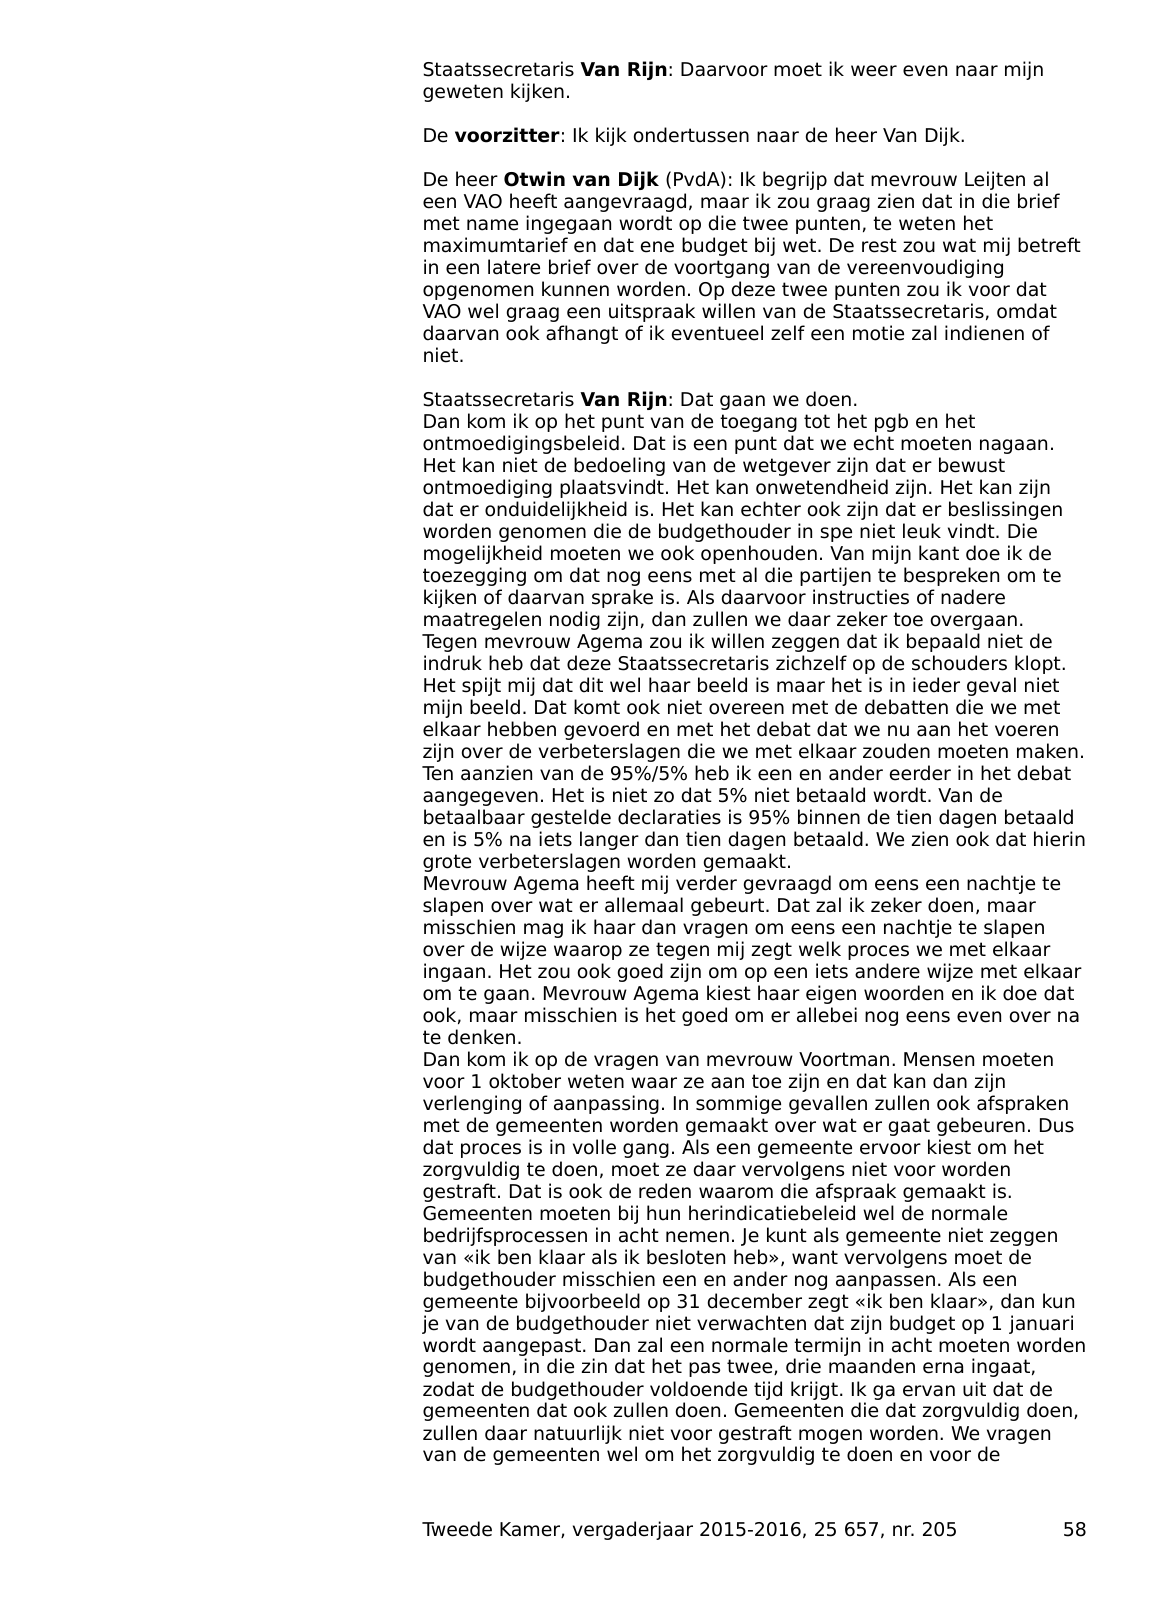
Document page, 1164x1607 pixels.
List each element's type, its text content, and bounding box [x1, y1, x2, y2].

text Ten aanzien van de 95%/5% heb ik een en ander eerder in het debat aangegeven. Het is niet zo dat 5% niet betaald wordt. Van de betaalbaar gestelde declaraties is 95% binnen de tien dagen betaald en is 5% na iets langer dan tien dagen betaald. We zien ook dat hierin grote verbeterslagen worden gemaakt. [422, 763, 1087, 873]
text Mevrouw Agema heeft mij verder gevraagd om eens een nachtje te slapen over wat er allemaal gebeurt. Dat zal ik zeker doen, maar misschien mag ik haar dan vragen om eens een nachtje te slapen over de wijze waarop ze tegen mij zegt welk proces we met elkaar ingaan. Het zou ook goed zijn om op een iets andere wijze met elkaar om te gaan. Mevrouw Agema kiest haar eigen woorden en ik doe dat ook, maar misschien is het goed om er allebei nog eens even over na te denken. [422, 873, 1087, 1049]
text De voorzitter: Ik kijk ondertussen naar de heer Van Dijk. [422, 125, 1087, 147]
text Tegen mevrouw Agema zou ik willen zeggen dat ik bepaald niet de indruk heb dat deze Staatssecretaris zichzelf op de schouders klopt. Het spijt mij dat dit wel haar beeld is maar het is in ieder geval niet mijn beeld. Dat komt ook niet overeen met de debatten die we met elkaar hebben gevoerd en met het debat dat we nu aan het voeren zijn over de verbeterslagen die we met elkaar zouden moeten maken. [422, 631, 1087, 763]
text Staatssecretaris Van Rijn: Daarvoor moet ik weer even naar mijn geweten kijken. [422, 59, 1087, 103]
text De heer Otwin van Dijk (PvdA): Ik begrijp dat mevrouw Leijten al een VAO heeft aangevraagd, maar ik zou graag zien dat in die brief met name ingegaan wordt op die twee punten, te weten het maximumtarief en dat ene budget bij wet. De rest zou wat mij betreft in een latere brief over de voortgang van de vereenvoudiging opgenomen kunnen worden. Op deze twee punten zou ik voor dat VAO wel graag een uitspraak willen van de Staatssecretaris, omdat daarvan ook afhangt of ik eventueel zelf een motie zal indienen of niet. [422, 169, 1087, 367]
text Dan kom ik op het punt van de toegang tot het pgb en het ontmoedigingsbeleid. Dat is een punt dat we echt moeten nagaan. Het kan niet de bedoeling van de wetgever zijn dat er bewust ontmoediging plaatsvindt. Het kan onwetendheid zijn. Het kan zijn dat er onduidelijkheid is. Het kan echter ook zijn dat er beslissingen worden genomen die de budgethouder in spe niet leuk vindt. Die mogelijkheid moeten we ook openhouden. Van mijn kant doe ik de toezegging om dat nog eens met al die partijen te bespreken om te kijken of daarvan sprake is. Als daarvoor instructies of nadere maatregelen nodig zijn, dan zullen we daar zeker toe overgaan. [422, 411, 1087, 631]
text Staatssecretaris Van Rijn: Dat gaan we doen. [422, 389, 1087, 411]
text Dan kom ik op de vragen van mevrouw Voortman. Mensen moeten voor 1 oktober weten waar ze aan toe zijn en dat kan dan zijn verlenging of aanpassing. In sommige gevallen zullen ook afspraken met de gemeenten worden gemaakt over wat er gaat gebeuren. Dus dat proces is in volle gang. Als een gemeente ervoor kiest om het zorgvuldig te doen, moet ze daar vervolgens niet voor worden gestraft. Dat is ook de reden waarom die afspraak gemaakt is. Gemeenten moeten bij hun herindicatiebeleid wel de normale bedrijfsprocessen in acht nemen. Je kunt als gemeente niet zeggen van «ik ben klaar als ik besloten heb», want vervolgens moet de budgethouder misschien een en ander nog aanpassen. Als een gemeente bijvoorbeeld op 31 december zegt «ik ben klaar», dan kun je van de budgethouder niet verwachten dat zijn budget op 1 januari wordt aangepast. Dan zal een normale termijn in acht moeten worden genomen, in die zin dat het pas twee, drie maanden erna ingaat, zodat de budgethouder voldoende tijd krijgt. Ik ga ervan uit dat de gemeenten dat ook zullen doen. Gemeenten die dat zorgvuldig doen, zullen daar natuurlijk niet voor gestraft mogen worden. We vragen van de gemeenten wel om het zorgvuldig te doen en voor de [422, 1049, 1087, 1466]
